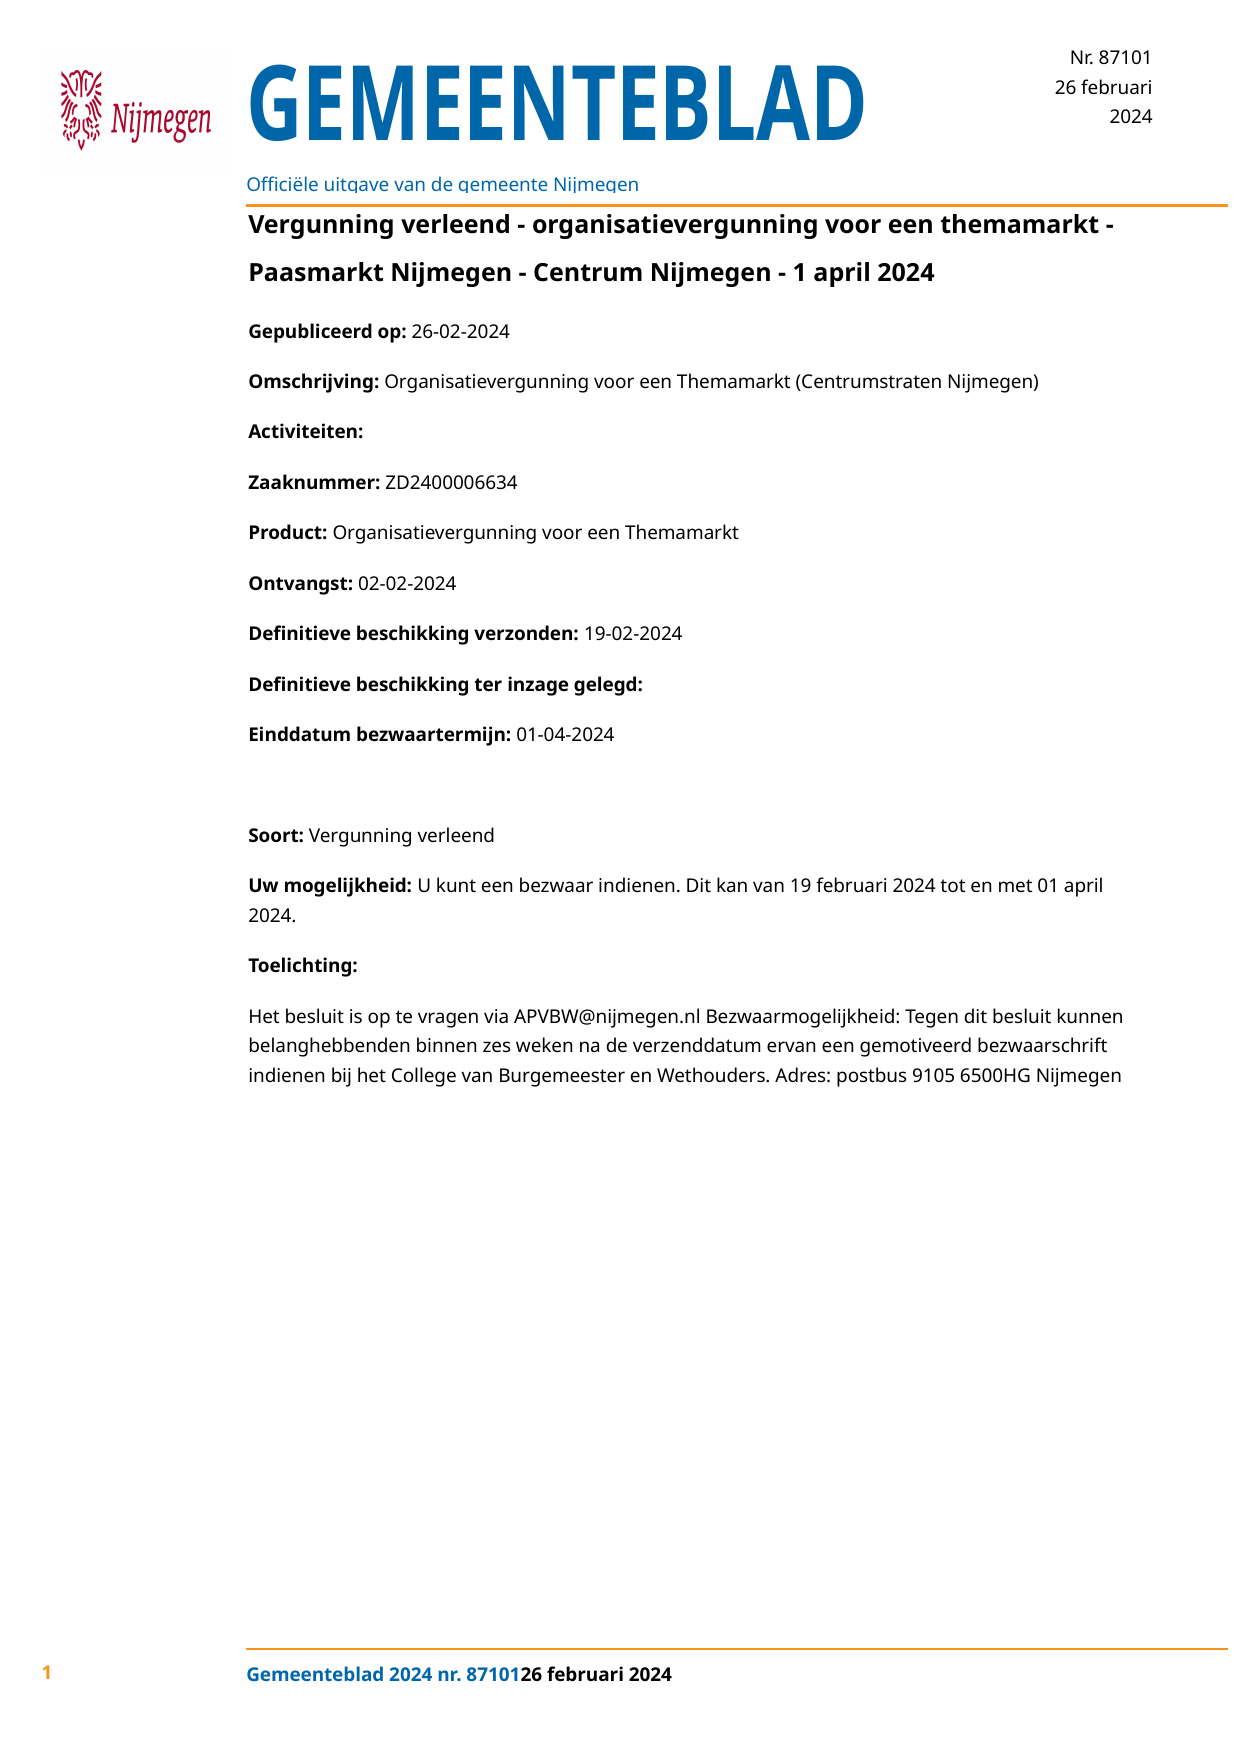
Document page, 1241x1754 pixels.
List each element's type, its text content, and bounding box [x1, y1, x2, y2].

text Uw mogelijkheid: U kunt een bezwaar indienen. Dit kan van 19 februari 2024 tot en met 01 april 2024. [248, 872, 1152, 928]
text Activiteiten: [248, 419, 1152, 444]
text Vergunning verleend - organisatievergunning voor een themamarkt - Paasmarkt Nijmegen - Centrum Nijmegen - 1 april 2024 [248, 207, 1152, 288]
text Gepubliceerd op: 26-02-2024 [248, 318, 1152, 344]
text Omschrijving: Organisatievergunning voor een Themamarkt (Centrumstraten Nijmegen) [248, 368, 1152, 394]
picture [41, 47, 231, 172]
text Toelichting: [248, 952, 1152, 978]
text Definitieve beschikking ter inzage gelegd: [248, 671, 1152, 697]
text Zaaknummer: ZD2400006634 [248, 469, 1152, 495]
text Soort: Vergunning verleend [248, 822, 1152, 848]
text Ontvangst: 02-02-2024 [248, 570, 1152, 596]
text Het besluit is op te vragen via APVBW@nijmegen.nl Bezwaarmogelijkheid: Tegen dit besluit kunnen belanghebbenden binnen zes weken na de verzenddatum ervan een gemotiveerd bezwaarschrift indienen bij het College van Burgemeester en Wethouders. Adres: postbus 9105 6500HG Nijmegen [248, 1003, 1152, 1088]
text Definitieve beschikking verzonden: 19-02-2024 [248, 620, 1152, 646]
text Product: Organisatievergunning voor een Themamarkt [248, 519, 1152, 545]
text Einddatum bezwaartermijn: 01-04-2024 [248, 721, 1152, 747]
